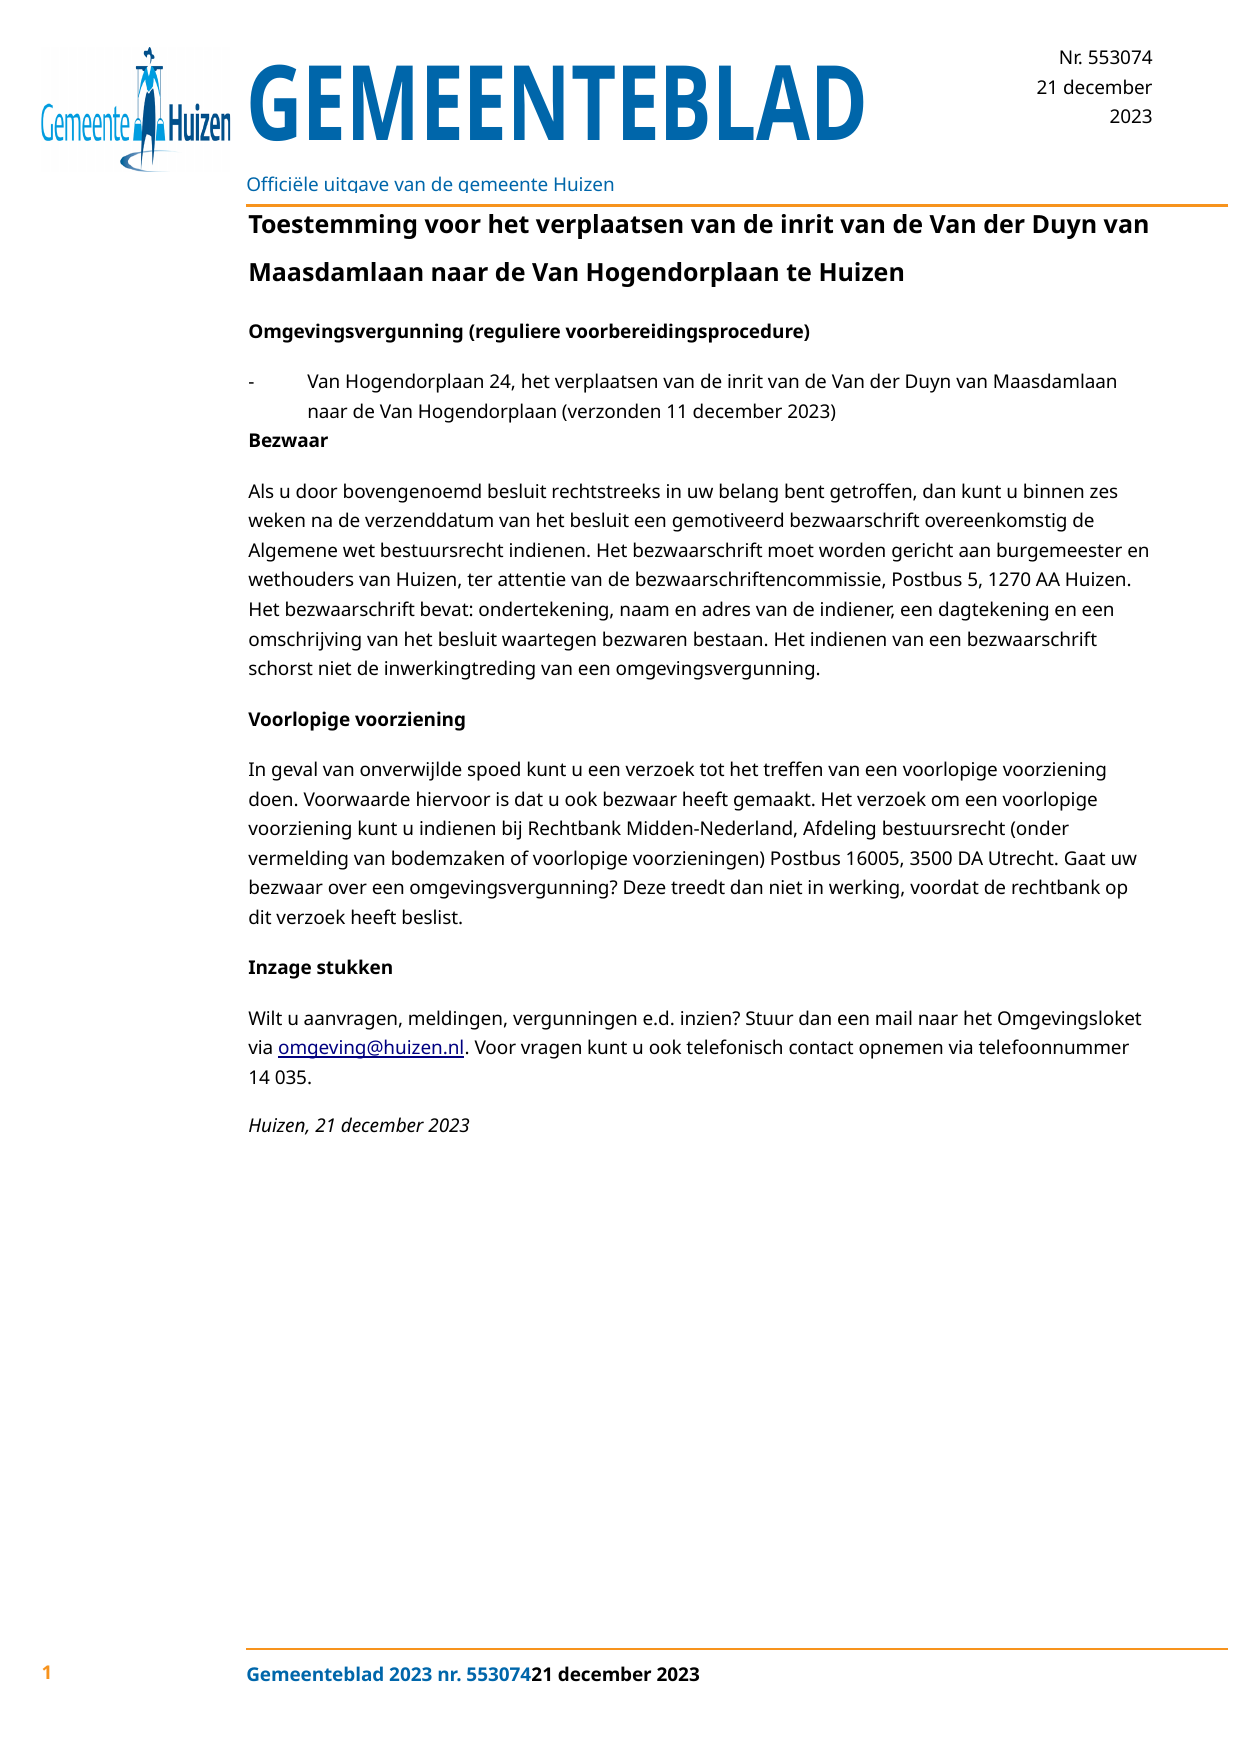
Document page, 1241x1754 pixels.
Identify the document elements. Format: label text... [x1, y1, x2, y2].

text Voorlopige voorziening [248, 706, 1152, 732]
text Omgevingsvergunning (reguliere voorbereidingsprocedure) [248, 318, 1152, 344]
text Huizen, 21 december 2023 [248, 1112, 1152, 1138]
text Bezwaar [248, 427, 1152, 453]
list Van Hogendorplaan 24, het verplaatsen van de inrit van de Van der Duyn van Maasdamlaan naar de Van Hogendorplaan (verzonden 11 december 2023) [248, 368, 1152, 424]
text Als u door bovengenoemd besluit rechtstreeks in uw belang bent getroffen, dan kunt u binnen zes weken na de verzenddatum van het besluit een gemotiveerd bezwaarschrift overeenkomstig de Algemene wet bestuursrecht indienen. Het bezwaarschrift moet worden gericht aan burgemeester en wethouders van Huizen, ter attentie van de bezwaarschriftencommissie, Postbus 5, 1270 AA Huizen. Het bezwaarschrift bevat: ondertekening, naam en adres van de indiener, een dagtekening en een omschrijving van het besluit waartegen bezwaren bestaan. Het indienen van een bezwaarschrift schorst niet de inwerkingtreding van een omgevingsvergunning. [248, 478, 1152, 681]
text In geval van onverwijlde spoed kunt u een verzoek tot het treffen van een voorlopige voorziening doen. Voorwaarde hiervoor is dat u ook bezwaar heeft gemaakt. Het verzoek om een voorlopige voorziening kunt u indienen bij Rechtbank Midden-Nederland, Afdeling bestuursrecht (onder vermelding van bodemzaken of voorlopige voorzieningen) Postbus 16005, 3500 DA Utrecht. Gaat uw bezwaar over een omgevingsvergunning? Deze treedt dan niet in werking, voordat de rechtbank op dit verzoek heeft beslist. [248, 756, 1152, 930]
text Wilt u aanvragen, meldingen, vergunningen e.d. inzien? Stuur dan een mail naar het Omgevingsloket via omgeving@huizen.nl. Voor vragen kunt u ook telefonisch contact opnemen via telefoonnummer 14 035. [248, 1005, 1152, 1090]
text Inzage stukken [248, 954, 1152, 980]
text Toestemming voor het verplaatsen van de inrit van de Van der Duyn van Maasdamlaan naar de Van Hogendorplaan te Huizen [248, 207, 1152, 288]
picture [41, 47, 231, 172]
